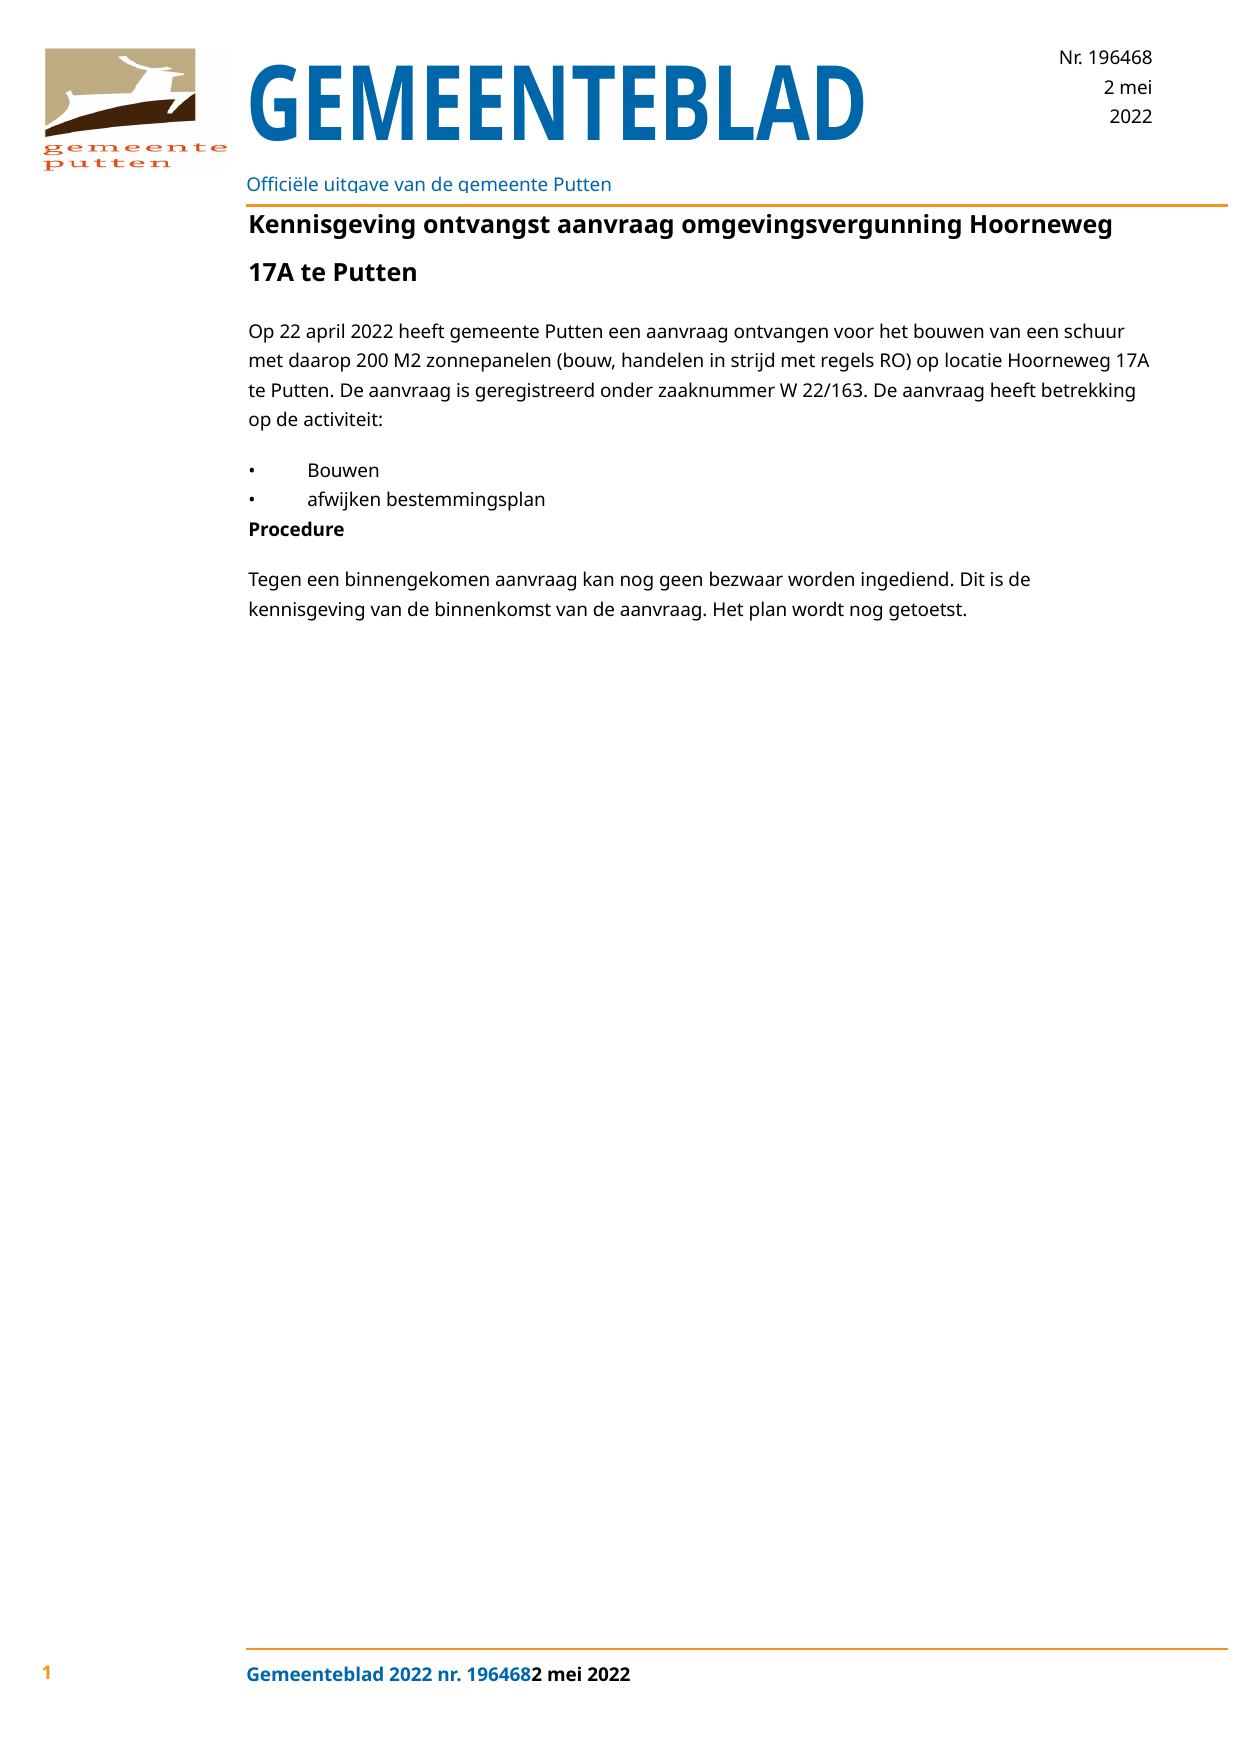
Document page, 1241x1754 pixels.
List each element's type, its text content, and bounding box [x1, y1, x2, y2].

picture [41, 47, 231, 172]
text Op 22 april 2022 heeft gemeente Putten een aanvraag ontvangen voor het bouwen van een schuur met daarop 200 M2 zonnepanelen (bouw, handelen in strijd met regels RO) op locatie Hoorneweg 17A te Putten. De aanvraag is geregistreerd onder zaaknummer W 22/163. De aanvraag heeft betrekking op de activiteit: [248, 318, 1152, 432]
text Tegen een binnengekomen aanvraag kan nog geen bezwaar worden ingediend. Dit is de kennisgeving van de binnenkomst van de aanvraag. Het plan wordt nog getoetst. [248, 567, 1152, 622]
text Kennisgeving ontvangst aanvraag omgevingsvergunning Hoorneweg 17A te Putten [248, 207, 1152, 288]
list afwijken bestemmingsplan [248, 487, 1152, 512]
list Bouwen [248, 457, 1152, 483]
text Procedure [248, 516, 1152, 542]
